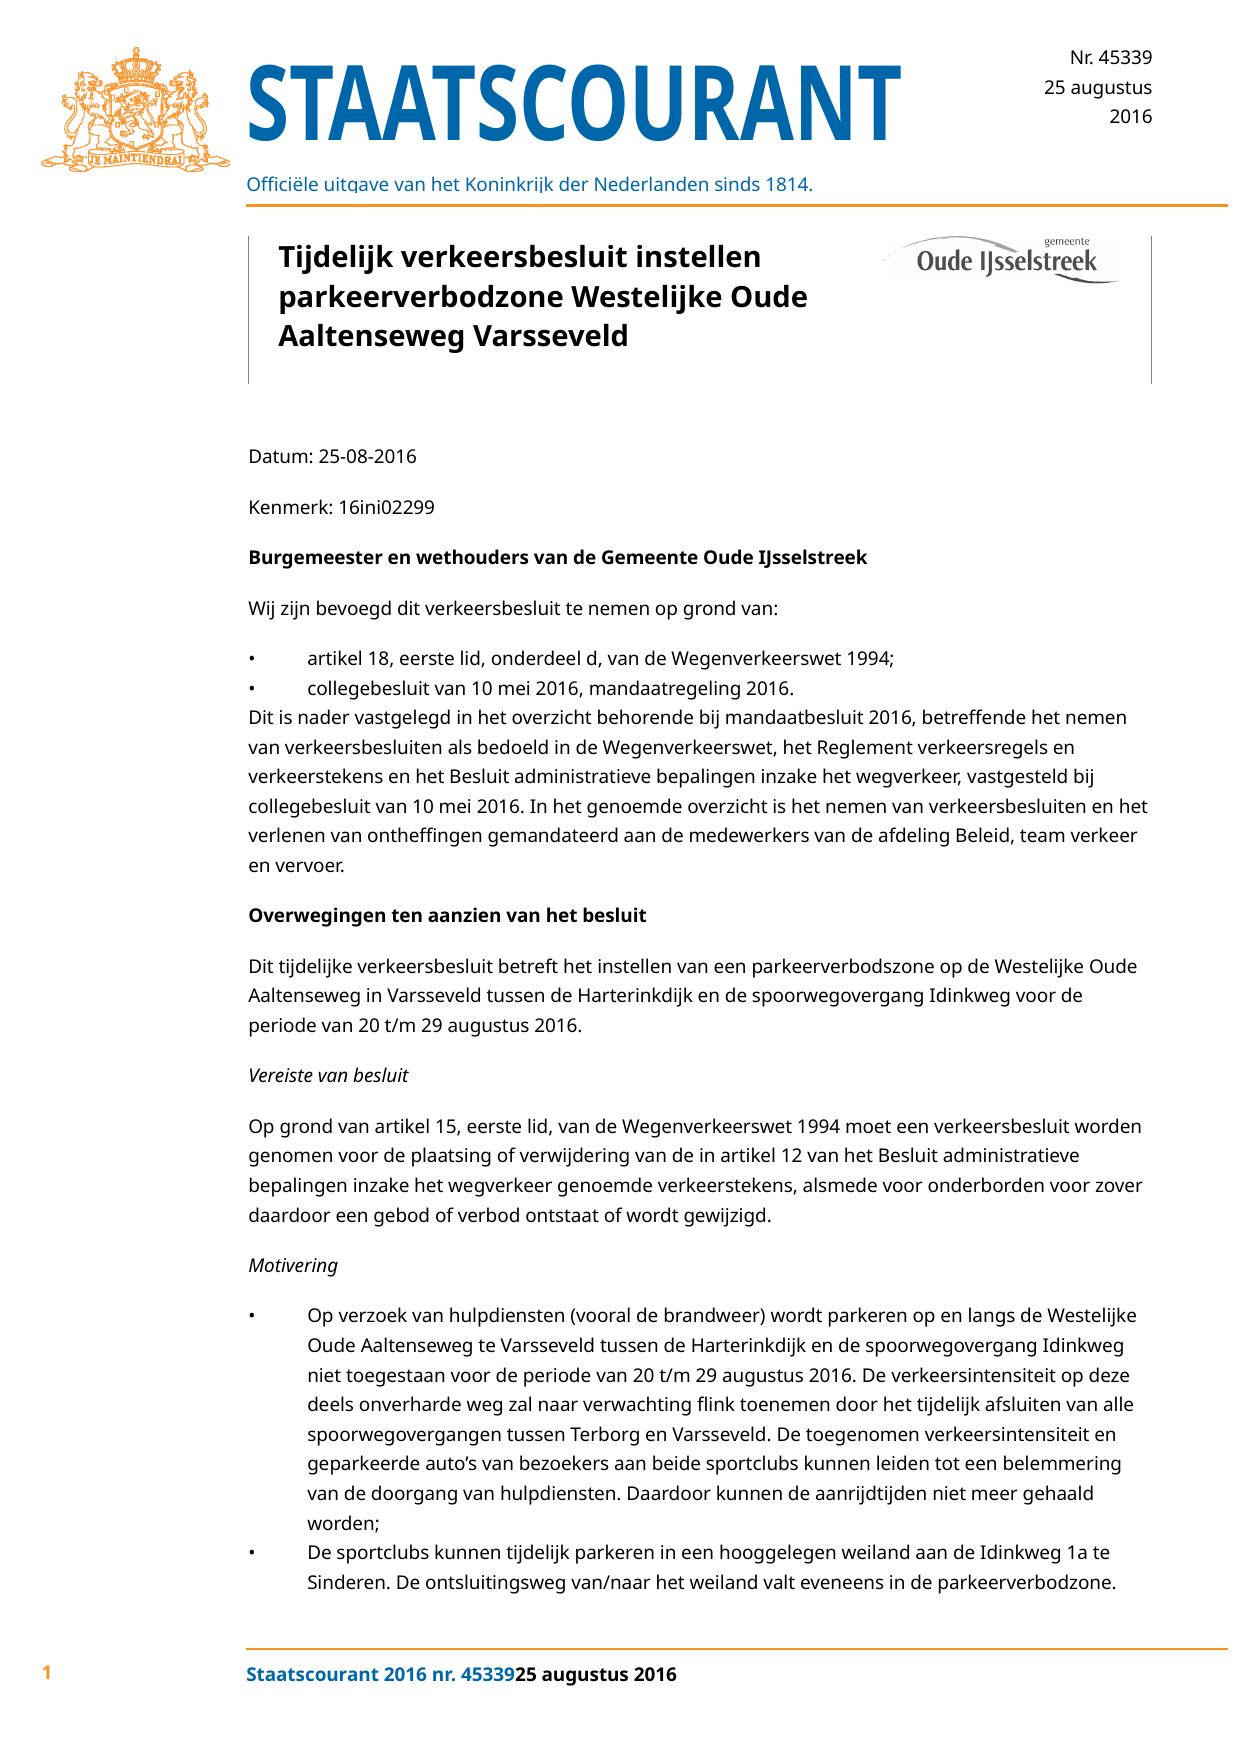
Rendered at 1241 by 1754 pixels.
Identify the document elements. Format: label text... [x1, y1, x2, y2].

text Dit is nader vastgelegd in het overzicht behorende bij mandaatbesluit 2016, betreffende het nemen van verkeersbesluiten als bedoeld in de Wegenverkeerswet, het Reglement verkeersregels en verkeerstekens en het Besluit administratieve bepalingen inzake het wegverkeer, vastgesteld bij collegebesluit van 10 mei 2016. In het genoemde overzicht is het nemen van verkeersbesluiten en het verlenen van ontheffingen gemandateerd aan de medewerkers van de afdeling Beleid, team verkeer en vervoer. [248, 704, 1152, 878]
list artikel 18, eerste lid, onderdeel d, van de Wegenverkeerswet 1994; [248, 645, 1152, 671]
list De sportclubs kunnen tijdelijk parkeren in een hooggelegen weiland aan de Idinkweg 1a te Sinderen. De ontsluitingsweg van/naar het weiland valt eveneens in de parkeerverbodzone. [248, 1539, 1152, 1595]
table_header Tijdelijk verkeersbesluit instellen parkeerverbodzone Westelijke Oude Aaltenseweg Varsseveld [249, 236, 850, 384]
picture [882, 236, 1119, 284]
text Kenmerk: 16ini02299 [248, 494, 1152, 520]
table_header [850, 236, 1151, 384]
text Datum: 25-08-2016 [248, 443, 1152, 469]
text Burgemeester en wethouders van de Gemeente Oude IJsselstreek [248, 544, 1152, 570]
text Op grond van artikel 15, eerste lid, van de Wegenverkeerswet 1994 moet een verkeersbesluit worden genomen voor de plaatsing of verwijdering van de in artikel 12 van het Besluit administratieve bepalingen inzake het wegverkeer genoemde verkeerstekens, alsmede voor onderborden voor zover daardoor een gebod of verbod ontstaat of wordt gewijzigd. [248, 1113, 1152, 1228]
text Overwegingen ten aanzien van het besluit [248, 903, 1152, 928]
picture [41, 47, 231, 172]
list Op verzoek van hulpdiensten (vooral de brandweer) wordt parkeren op en langs de Westelijke Oude Aaltenseweg te Varsseveld tussen de Harterinkdijk en de spoorwegovergang Idinkweg niet toegestaan voor de periode van 20 t/m 29 augustus 2016. De verkeersintensiteit op deze deels onverharde weg zal naar verwachting flink toenemen door het tijdelijk afsluiten van alle spoorwegovergangen tussen Terborg en Varsseveld. De toegenomen verkeersintensiteit en geparkeerde auto’s van bezoekers aan beide sportclubs kunnen leiden tot een belemmering van de doorgang van hulpdiensten. Daardoor kunnen de aanrijdtijden niet meer gehaald worden; [248, 1303, 1152, 1536]
text Dit tijdelijke verkeersbesluit betreft het instellen van een parkeerverbodszone op de Westelijke Oude Aaltenseweg in Varsseveld tussen de Harterinkdijk en de spoorwegovergang Idinkweg voor de periode van 20 t/m 29 augustus 2016. [248, 953, 1152, 1038]
list collegebesluit van 10 mei 2016, mandaatregeling 2016. [248, 675, 1152, 701]
text Wij zijn bevoegd dit verkeersbesluit te nemen op grond van: [248, 595, 1152, 621]
text Motivering [248, 1252, 1152, 1278]
text Vereiste van besluit [248, 1063, 1152, 1088]
